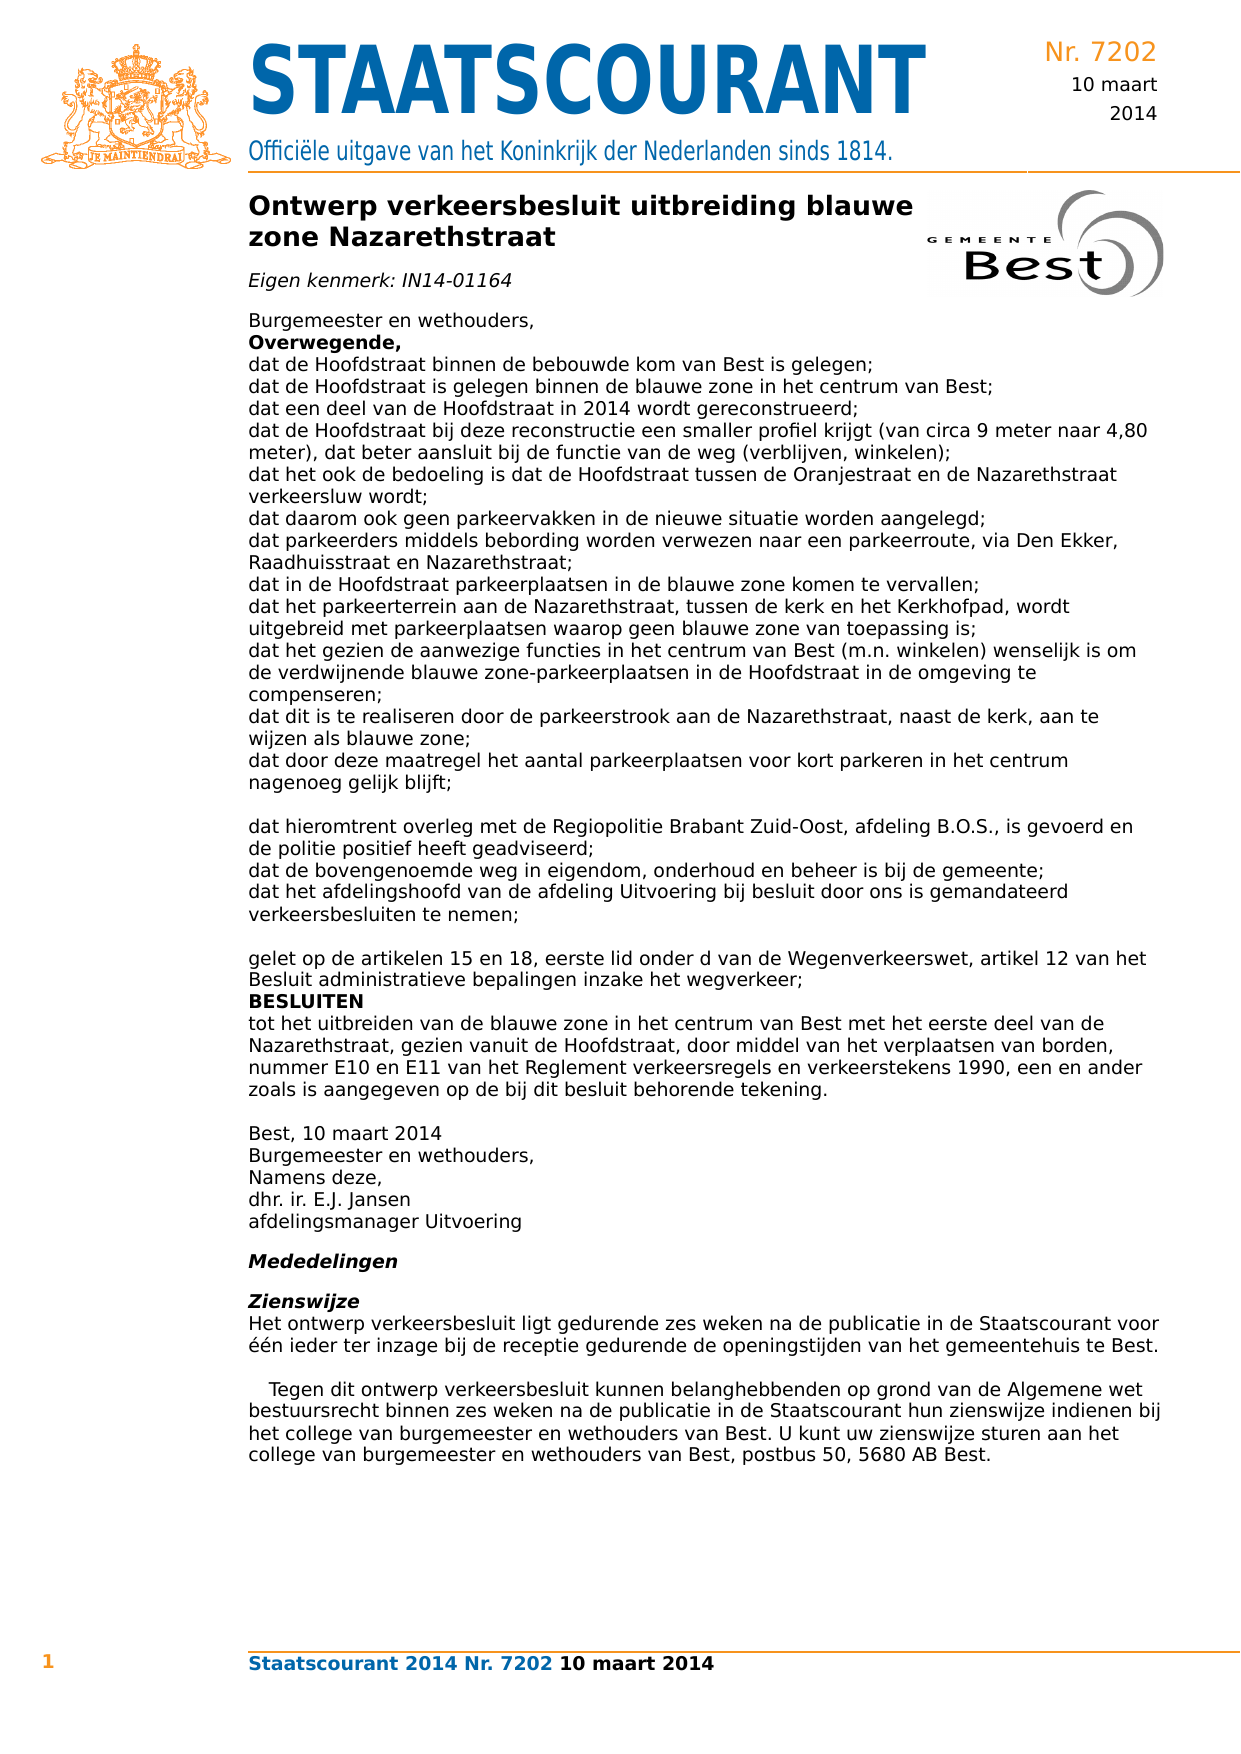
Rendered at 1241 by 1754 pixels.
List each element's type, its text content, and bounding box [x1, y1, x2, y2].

text Burgemeester en wethouders, [248, 310, 1163, 332]
text Tegen dit ontwerp verkeersbesluit kunnen belanghebbenden op grond van de Algemene wet bestuursrecht binnen zes weken na de publicatie in de Staatscourant hun zienswijze indienen bij het college van burgemeester en wethouders van Best. U kunt uw zienswijze sturen aan het college van burgemeester en wethouders van Best, postbus 50, 5680 AB Best. [248, 1378, 1163, 1466]
text Het ontwerp verkeersbesluit ligt gedurende zes weken na de publicatie in de Staatscourant voor één ieder ter inzage bij de receptie gedurende de openingstijden van het gemeentehuis te Best. [248, 1312, 1163, 1356]
text Namens deze, [248, 1167, 1163, 1189]
text Best, 10 maart 2014 [248, 1123, 1163, 1145]
text afdelingsmanager Uitvoering [248, 1211, 1163, 1233]
text Burgemeester en wethouders, [248, 1145, 1163, 1167]
text dhr. ir. E.J. Jansen [248, 1189, 1163, 1211]
text BESLUITEN [248, 991, 1163, 1013]
text dat het parkeerterrein aan de Nazarethstraat, tussen de kerk en het Kerkhofpad, wordt uitgebreid met parkeerplaatsen waarop geen blauwe zone van toepassing is; [248, 596, 1163, 640]
text tot het uitbreiden van de blauwe zone in het centrum van Best met het eerste deel van de Nazarethstraat, gezien vanuit de Hoofdstraat, door middel van het verplaatsen van borden, nummer E10 en E11 van het Reglement verkeersregels en verkeerstekens 1990, een en ander zoals is aangegeven op de bij dit besluit behorende tekening. [248, 1013, 1163, 1101]
text dat een deel van de Hoofdstraat in 2014 wordt gereconstrueerd; [248, 398, 1163, 420]
text dat in de Hoofdstraat parkeerplaatsen in de blauwe zone komen te vervallen; [248, 574, 1163, 596]
text dat het afdelingshoofd van de afdeling Uitvoering bij besluit door ons is gemandateerd verkeersbesluiten te nemen; [248, 881, 1163, 925]
text dat dit is te realiseren door de parkeerstrook aan de Nazarethstraat, naast de kerk, aan te wijzen als blauwe zone; [248, 706, 1163, 749]
text Eigen kenmerk: IN14-01164 [248, 270, 927, 292]
text dat de bovengenoemde weg in eigendom, onderhoud en beheer is bij de gemeente; [248, 859, 1163, 881]
picture [41, 44, 231, 169]
text dat de Hoofdstraat is gelegen binnen de blauwe zone in het centrum van Best; [248, 376, 1163, 398]
subtitle Ontwerp verkeersbesluit uitbreiding blauwe zone Nazarethstraat [248, 191, 927, 253]
text dat hieromtrent overleg met de Regiopolitie Brabant Zuid-Oost, afdeling B.O.S., is gevoerd en de politie positief heeft geadviseerd; [248, 816, 1163, 859]
text dat het ook de bedoeling is dat de Hoofdstraat tussen de Oranjestraat en de Nazarethstraat verkeersluw wordt; [248, 464, 1163, 508]
text dat de Hoofdstraat bij deze reconstructie een smaller profiel krijgt (van circa 9 meter naar 4,80 meter), dat beter aansluit bij de functie van de weg (verblijven, winkelen); [248, 420, 1163, 464]
subtitle Overwegende, [248, 332, 1163, 354]
picture [927, 190, 1164, 297]
text dat de Hoofdstraat binnen de bebouwde kom van Best is gelegen; [248, 354, 1163, 376]
text dat het gezien de aanwezige functies in het centrum van Best (m.n. winkelen) wenselijk is om de verdwijnende blauwe zone-parkeerplaatsen in de Hoofdstraat in de omgeving te compenseren; [248, 640, 1163, 706]
text dat parkeerders middels bebording worden verwezen naar een parkeerroute, via Den Ekker, Raadhuisstraat en Nazarethstraat; [248, 530, 1163, 574]
subtitle Zienswijze [248, 1291, 1163, 1312]
text dat door deze maatregel het aantal parkeerplaatsen voor kort parkeren in het centrum nagenoeg gelijk blijft; [248, 749, 1163, 793]
text dat daarom ook geen parkeervakken in de nieuwe situatie worden aangelegd; [248, 508, 1163, 530]
subtitle Mededelingen [248, 1251, 1163, 1273]
text gelet op de artikelen 15 en 18, eerste lid onder d van de Wegenverkeerswet, artikel 12 van het Besluit administratieve bepalingen inzake het wegverkeer; [248, 947, 1163, 991]
